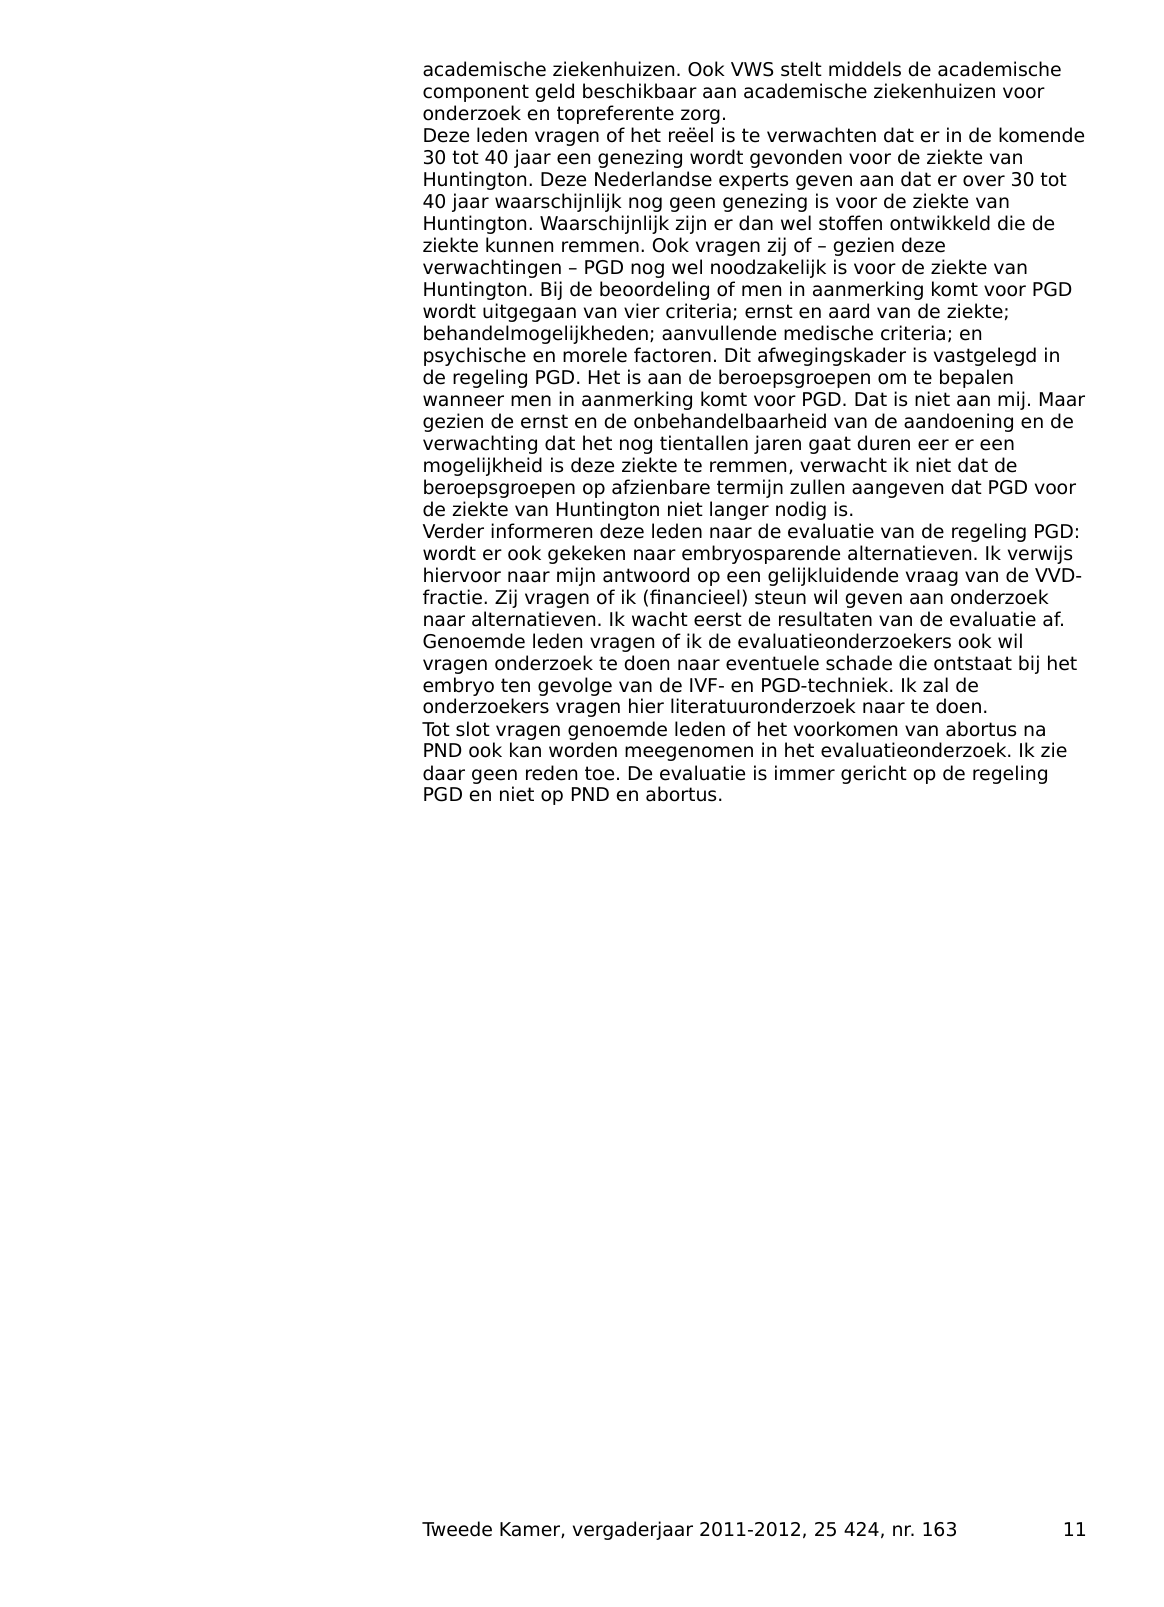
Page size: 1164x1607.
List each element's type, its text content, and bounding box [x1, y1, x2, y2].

text Tot slot vragen genoemde leden of het voorkomen van abortus na PND ook kan worden meegenomen in het evaluatieonderzoek. Ik zie daar geen reden toe. De evaluatie is immer gericht op de regeling PGD en niet op PND en abortus. [422, 718, 1087, 806]
text Verder informeren deze leden naar de evaluatie van de regeling PGD: wordt er ook gekeken naar embryosparende alternatieven. Ik verwijs hiervoor naar mijn antwoord op een gelijkluidende vraag van de VVD-fractie. Zij vragen of ik (financieel) steun wil geven aan onderzoek naar alternatieven. Ik wacht eerst de resultaten van de evaluatie af. Genoemde leden vragen of ik de evaluatieonderzoekers ook wil vragen onderzoek te doen naar eventuele schade die ontstaat bij het embryo ten gevolge van de IVF- en PGD-techniek. Ik zal de onderzoekers vragen hier literatuuronderzoek naar te doen. [422, 521, 1087, 718]
text academische ziekenhuizen. Ook VWS stelt middels de academische component geld beschikbaar aan academische ziekenhuizen voor onderzoek en topreferente zorg. [422, 59, 1087, 125]
text Deze leden vragen of het reëel is te verwachten dat er in de komende 30 tot 40 jaar een genezing wordt gevonden voor de ziekte van Huntington. Deze Nederlandse experts geven aan dat er over 30 tot 40 jaar waarschijnlijk nog geen genezing is voor de ziekte van Huntington. Waarschijnlijk zijn er dan wel stoffen ontwikkeld die de ziekte kunnen remmen. Ook vragen zij of – gezien deze verwachtingen – PGD nog wel noodzakelijk is voor de ziekte van Huntington. Bij de beoordeling of men in aanmerking komt voor PGD wordt uitgegaan van vier criteria; ernst en aard van de ziekte; behandelmogelijkheden; aanvullende medische criteria; en psychische en morele factoren. Dit afwegingskader is vastgelegd in de regeling PGD. Het is aan de beroepsgroepen om te bepalen wanneer men in aanmerking komt voor PGD. Dat is niet aan mij. Maar gezien de ernst en de onbehandelbaarheid van de aandoening en de verwachting dat het nog tientallen jaren gaat duren eer er een mogelijkheid is deze ziekte te remmen, verwacht ik niet dat de beroepsgroepen op afzienbare termijn zullen aangeven dat PGD voor de ziekte van Huntington niet langer nodig is. [422, 125, 1087, 521]
